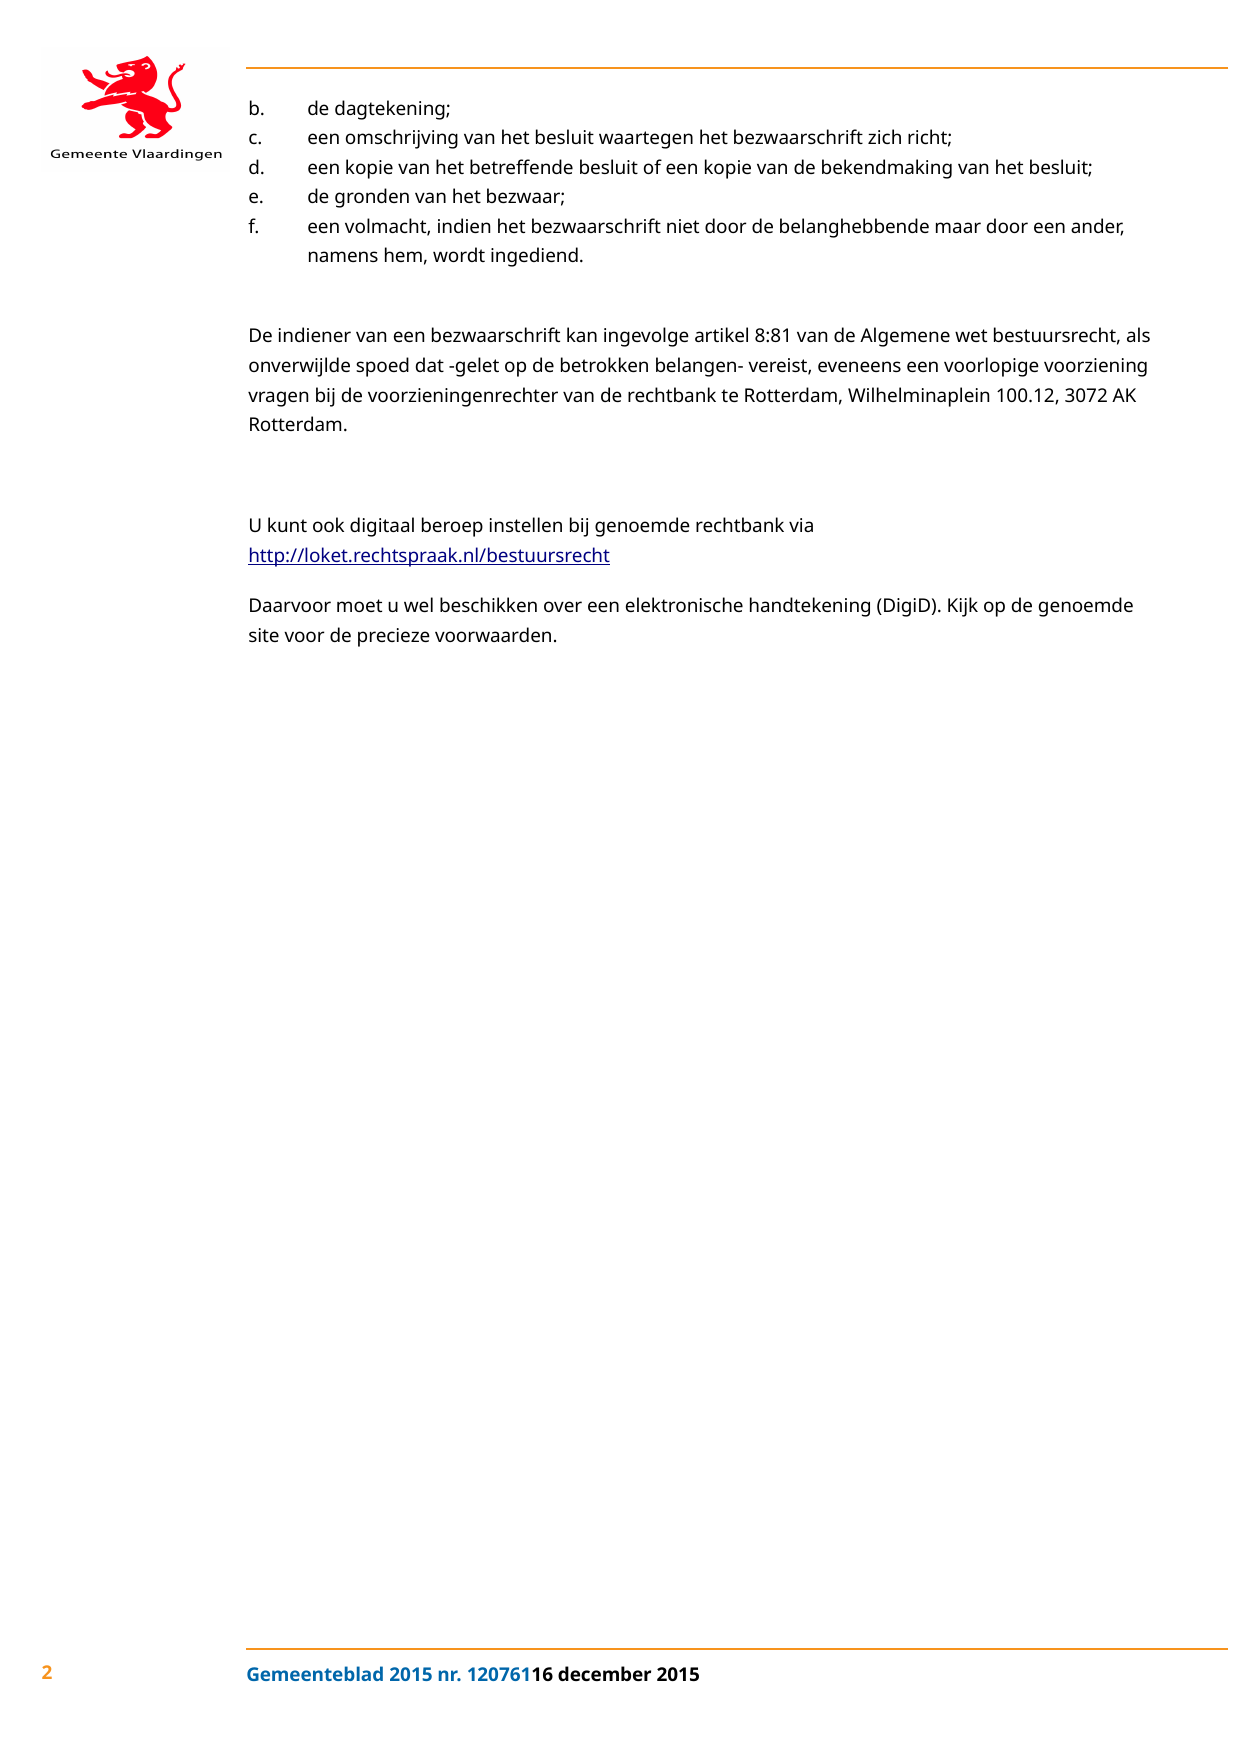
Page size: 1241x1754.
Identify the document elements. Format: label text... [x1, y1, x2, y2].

list een kopie van het betreffende besluit of een kopie van de bekendmaking van het besluit; [248, 154, 1152, 180]
picture [41, 47, 231, 172]
list een volmacht, indien het bezwaarschrift niet door de belanghebbende maar door een ander, namens hem, wordt ingediend. [248, 213, 1152, 268]
text U kunt ook digitaal beroep instellen bij genoemde rechtbank via http://loket.rechtspraak.nl/bestuursrecht [248, 512, 1152, 568]
list de dagtekening; [248, 95, 1152, 121]
text De indiener van een bezwaarschrift kan ingevolge artikel 8:81 van de Algemene wet bestuursrecht, als onverwijlde spoed dat -gelet op de betrokken belangen- vereist, eveneens een voorlopige voorziening vragen bij de voorzieningenrechter van de rechtbank te Rotterdam, Wilhelminaplein 100.12, 3072 AK Rotterdam. [248, 323, 1152, 437]
list een omschrijving van het besluit waartegen het bezwaarschrift zich richt; [248, 124, 1152, 150]
text Daarvoor moet u wel beschikken over een elektronische handtekening (DigiD). Kijk op de genoemde site voor de precieze voorwaarden. [248, 592, 1152, 648]
list de gronden van het bezwaar; [248, 183, 1152, 209]
